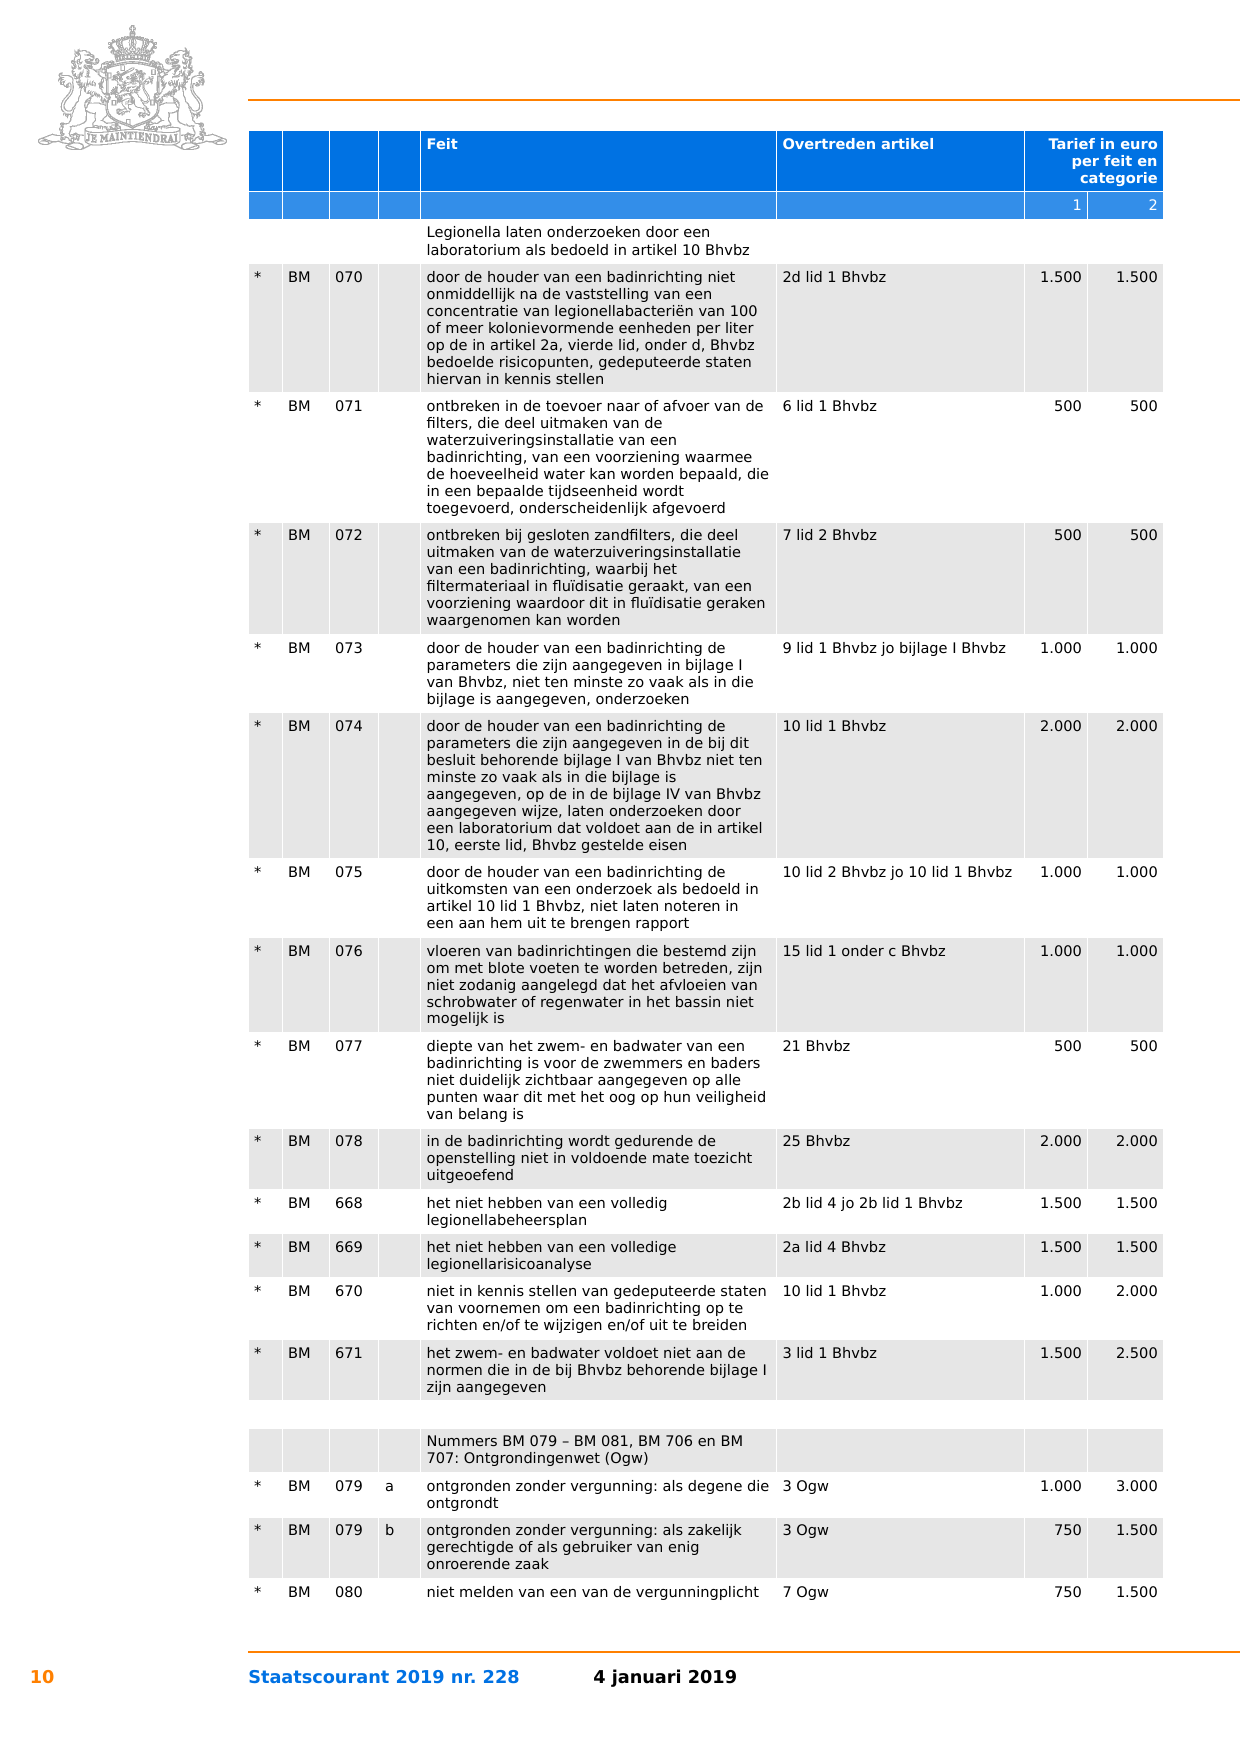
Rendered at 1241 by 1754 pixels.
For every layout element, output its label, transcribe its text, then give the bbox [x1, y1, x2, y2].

table_cell [330, 1429, 378, 1472]
table_cell ontgronden zonder vergunning: als degene die ontgrondt [421, 1473, 776, 1516]
table_header [249, 131, 282, 191]
table_cell BM [283, 1579, 329, 1605]
table_cell [1088, 1429, 1163, 1472]
table_cell 077 [330, 1033, 378, 1127]
table_cell [379, 393, 420, 522]
table_cell 669 [330, 1234, 378, 1277]
table_cell BM [283, 1129, 329, 1189]
table_cell [421, 192, 776, 219]
table_cell 500 [1025, 523, 1087, 634]
table_cell het niet hebben van een volledig legionellabeheersplan [421, 1190, 776, 1233]
table_cell diepte van het zwem- en badwater van een badinrichting is voor de zwemmers en baders niet duidelijk zichtbaar aangegeven op alle punten waar dit met het oog op hun veiligheid van belang is [421, 1033, 776, 1127]
table_cell [249, 220, 282, 263]
table_cell 2d lid 1 Bhvbz [777, 264, 1024, 392]
table_cell [379, 1401, 420, 1428]
table_cell 750 [1025, 1518, 1087, 1578]
table_cell [379, 1129, 420, 1189]
table_cell niet in kennis stellen van gedeputeerde staten van voornemen om een badinrichting op te richten en/of te wijzigen en/of uit te breiden [421, 1279, 776, 1339]
table_cell 500 [1025, 1033, 1087, 1127]
table_cell * [249, 635, 282, 712]
table_cell * [249, 1129, 282, 1189]
table_cell BM [283, 393, 329, 522]
table_cell [379, 635, 420, 712]
table_cell 500 [1088, 1033, 1163, 1127]
table_cell door de houder van een badinrichting de parameters die zijn aangegeven in de bij dit besluit behorende bijlage I van Bhvbz niet ten minste zo vaak als in die bijlage is aangegeven, op de in de bijlage IV van Bhvbz aangegeven wijze, laten onderzoeken door een laboratorium dat voldoet aan de in artikel 10, eerste lid, Bhvbz gestelde eisen [421, 713, 776, 858]
table_cell 2.000 [1025, 1129, 1087, 1189]
table_cell [283, 220, 329, 263]
table_cell [379, 1579, 420, 1605]
table_cell 2b lid 4 jo 2b lid 1 Bhvbz [777, 1190, 1024, 1233]
table_cell 1.000 [1088, 860, 1163, 937]
table_cell [1088, 220, 1163, 263]
table_cell 1.500 [1088, 264, 1163, 392]
table_cell 1.500 [1025, 1190, 1087, 1233]
table_cell [1088, 1401, 1163, 1428]
table_cell 10 lid 1 Bhvbz [777, 1279, 1024, 1339]
table_cell 1.000 [1025, 635, 1087, 712]
table_header Overtreden artikel [777, 131, 1024, 191]
table_cell * [249, 1033, 282, 1127]
table_cell 071 [330, 393, 378, 522]
table_cell 1.500 [1025, 1340, 1087, 1400]
table_cell * [249, 1279, 282, 1339]
table_cell 10 lid 2 Bhvbz jo 10 lid 1 Bhvbz [777, 860, 1024, 937]
table_cell 9 lid 1 Bhvbz jo bijlage I Bhvbz [777, 635, 1024, 712]
table_cell * [249, 1473, 282, 1516]
table_cell ontbreken in de toevoer naar of afvoer van de filters, die deel uitmaken van de waterzuiveringsinstallatie van een badinrichting, van een voorziening waarmee de hoeveelheid water kan worden bepaald, die in een bepaalde tijdseenheid wordt toegevoerd, onderscheidenlijk afgevoerd [421, 393, 776, 522]
table_cell * [249, 1579, 282, 1605]
table_cell 10 lid 1 Bhvbz [777, 713, 1024, 858]
table_cell 7 Ogw [777, 1579, 1024, 1605]
table_cell * [249, 1190, 282, 1233]
table_cell BM [283, 713, 329, 858]
table_cell [1025, 1401, 1087, 1428]
table_header Tarief in euro per feit en categorie [1025, 131, 1163, 191]
table_cell niet melden van een van de vergunningplicht [421, 1579, 776, 1605]
table_cell [249, 192, 282, 219]
table_cell BM [283, 1473, 329, 1516]
table_cell [777, 1429, 1024, 1472]
table_cell 2a lid 4 Bhvbz [777, 1234, 1024, 1277]
table_cell 1.000 [1088, 635, 1163, 712]
table_cell 15 lid 1 onder c Bhvbz [777, 938, 1024, 1032]
table_cell 1.000 [1025, 1473, 1087, 1516]
table_cell [777, 220, 1024, 263]
table_cell 076 [330, 938, 378, 1032]
table_cell 079 [330, 1473, 378, 1516]
table_cell 3 Ogw [777, 1473, 1024, 1516]
table_cell BM [283, 860, 329, 937]
table_cell * [249, 713, 282, 858]
table_cell ontbreken bij gesloten zandfilters, die deel uitmaken van de waterzuiveringsinstallatie van een badinrichting, waarbij het filtermateriaal in fluïdisatie geraakt, van een voorziening waardoor dit in fluïdisatie geraken waargenomen kan worden [421, 523, 776, 634]
table_cell [379, 220, 420, 263]
table_cell 1.000 [1025, 860, 1087, 937]
table_cell het niet hebben van een volledige legionellarisicoanalyse [421, 1234, 776, 1277]
table_cell * [249, 938, 282, 1032]
table_cell b [379, 1518, 420, 1578]
table_cell 7 lid 2 Bhvbz [777, 523, 1024, 634]
table_cell [1025, 1429, 1087, 1472]
picture [38, 25, 227, 150]
table_cell 3.000 [1088, 1473, 1163, 1516]
table_cell [379, 264, 420, 392]
table_cell [283, 192, 329, 219]
table_cell door de houder van een badinrichting de parameters die zijn aangegeven in bijlage I van Bhvbz, niet ten minste zo vaak als in die bijlage is aangegeven, onderzoeken [421, 635, 776, 712]
table_cell 2.000 [1088, 1129, 1163, 1189]
table_cell [379, 523, 420, 634]
table_cell a [379, 1473, 420, 1516]
table_header [330, 131, 378, 191]
table_cell 1.500 [1025, 1234, 1087, 1277]
table_cell 21 Bhvbz [777, 1033, 1024, 1127]
table_cell 670 [330, 1279, 378, 1339]
table_cell BM [283, 1279, 329, 1339]
table_cell [330, 192, 378, 219]
table_cell BM [283, 264, 329, 392]
table_cell [777, 192, 1024, 219]
table_cell het zwem- en badwater voldoet niet aan de normen die in de bij Bhvbz behorende bijlage I zijn aangegeven [421, 1340, 776, 1400]
table_cell [330, 220, 378, 263]
table_cell 25 Bhvbz [777, 1129, 1024, 1189]
table_header [379, 131, 420, 191]
table_cell BM [283, 1234, 329, 1277]
table_cell 1.500 [1088, 1579, 1163, 1605]
table_cell * [249, 523, 282, 634]
table_header Feit [421, 131, 776, 191]
table_cell 1.000 [1088, 938, 1163, 1032]
table_cell 1.500 [1025, 264, 1087, 392]
table_cell 671 [330, 1340, 378, 1400]
table_cell [283, 1429, 329, 1472]
table_cell [379, 192, 420, 219]
table_cell * [249, 1518, 282, 1578]
table_cell [379, 860, 420, 937]
table_cell 668 [330, 1190, 378, 1233]
table_cell 1.500 [1088, 1234, 1163, 1277]
table_cell in de badinrichting wordt gedurende de openstelling niet in voldoende mate toezicht uitgeoefend [421, 1129, 776, 1189]
table_cell [379, 1234, 420, 1277]
table_cell Nummers BM 079 – BM 081, BM 706 en BM 707: Ontgrondingenwet (Ogw) [421, 1429, 776, 1472]
table_header [283, 131, 329, 191]
table_cell BM [283, 1518, 329, 1578]
table_cell 073 [330, 635, 378, 712]
table_cell BM [283, 938, 329, 1032]
table_cell [379, 938, 420, 1032]
table_cell [330, 1401, 378, 1428]
table_cell 080 [330, 1579, 378, 1605]
table_cell 2.000 [1088, 713, 1163, 858]
table_cell 2.000 [1025, 713, 1087, 858]
table_cell 1.500 [1088, 1518, 1163, 1578]
table_cell 079 [330, 1518, 378, 1578]
table_cell * [249, 1340, 282, 1400]
table_cell 070 [330, 264, 378, 392]
table_cell [249, 1429, 282, 1472]
table_cell 075 [330, 860, 378, 937]
table_cell [249, 1401, 282, 1428]
table_cell [379, 1279, 420, 1339]
table_cell [379, 1033, 420, 1127]
table_cell 750 [1025, 1579, 1087, 1605]
table_cell * [249, 1234, 282, 1277]
table_cell 6 lid 1 Bhvbz [777, 393, 1024, 522]
table_cell ontgronden zonder vergunning: als zakelijk gerechtigde of als gebruiker van enig onroerende zaak [421, 1518, 776, 1578]
table_cell door de houder van een badinrichting de uitkomsten van een onderzoek als bedoeld in artikel 10 lid 1 Bhvbz, niet laten noteren in een aan hem uit te brengen rapport [421, 860, 776, 937]
table_cell [1025, 220, 1087, 263]
table_cell BM [283, 635, 329, 712]
table_cell door de houder van een badinrichting niet onmiddellijk na de vaststelling van een concentratie van legionellabacteriën van 100 of meer kolonievormende eenheden per liter op de in artikel 2a, vierde lid, onder d, Bhvbz bedoelde risicopunten, gedeputeerde staten hiervan in kennis stellen [421, 264, 776, 392]
table_cell 074 [330, 713, 378, 858]
table_cell [379, 1429, 420, 1472]
table_cell 078 [330, 1129, 378, 1189]
table_cell [421, 1401, 776, 1428]
table_cell 1 [1025, 192, 1087, 219]
table_cell [379, 1190, 420, 1233]
table_cell BM [283, 1340, 329, 1400]
table_cell 2.500 [1088, 1340, 1163, 1400]
table_cell 1.000 [1025, 938, 1087, 1032]
table_cell [379, 713, 420, 858]
table_cell 1.500 [1088, 1190, 1163, 1233]
table_cell vloeren van badinrichtingen die bestemd zijn om met blote voeten te worden betreden, zijn niet zodanig aangelegd dat het afvloeien van schrobwater of regenwater in het bassin niet mogelijk is [421, 938, 776, 1032]
table_cell 072 [330, 523, 378, 634]
table_cell [283, 1401, 329, 1428]
table_cell 500 [1088, 523, 1163, 634]
table_cell 500 [1025, 393, 1087, 522]
table_cell * [249, 393, 282, 522]
table_cell Legionella laten onderzoeken door een laboratorium als bedoeld in artikel 10 Bhvbz [421, 220, 776, 263]
table_cell 2 [1088, 192, 1163, 219]
table_cell 3 lid 1 Bhvbz [777, 1340, 1024, 1400]
table_cell * [249, 264, 282, 392]
table_cell BM [283, 1033, 329, 1127]
table_cell 500 [1088, 393, 1163, 522]
table_cell 3 Ogw [777, 1518, 1024, 1578]
table_cell BM [283, 1190, 329, 1233]
table_cell 2.000 [1088, 1279, 1163, 1339]
table_cell * [249, 860, 282, 937]
table_cell BM [283, 523, 329, 634]
table_cell 1.000 [1025, 1279, 1087, 1339]
table_cell [777, 1401, 1024, 1428]
table_cell [379, 1340, 420, 1400]
